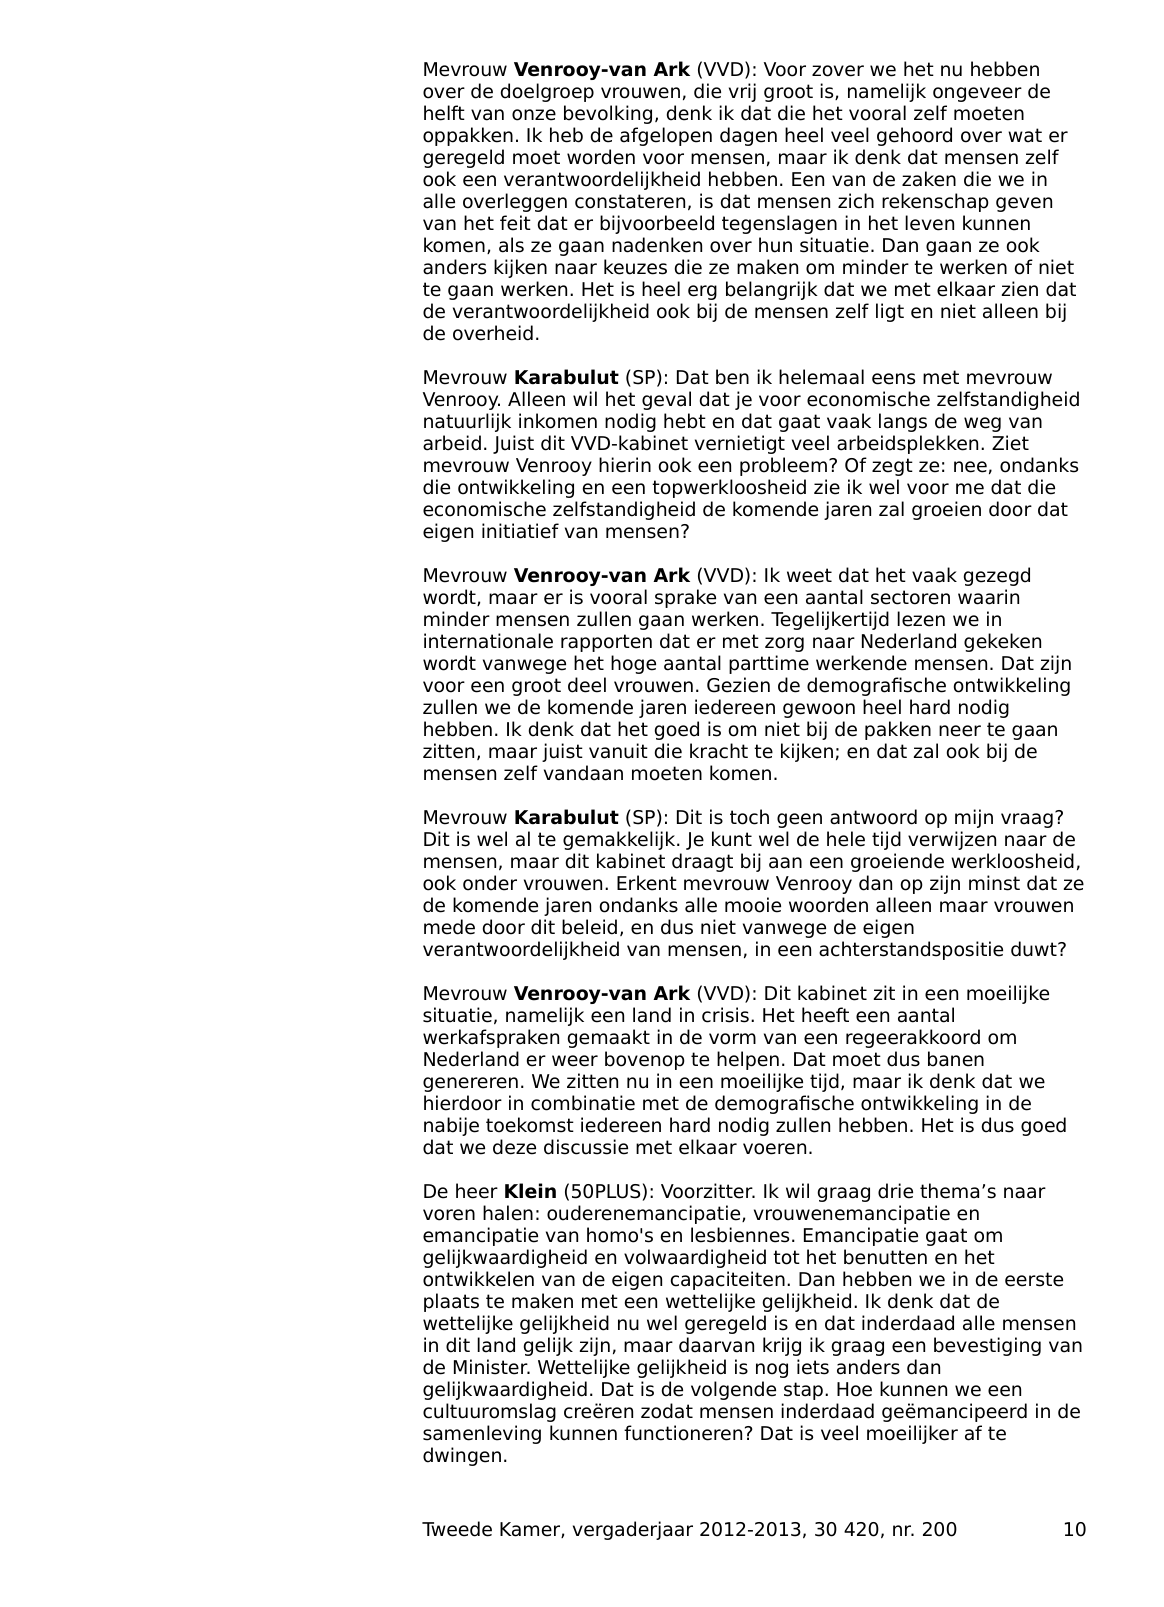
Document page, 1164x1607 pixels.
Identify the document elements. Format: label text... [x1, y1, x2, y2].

text Mevrouw Karabulut (SP): Dit is toch geen antwoord op mijn vraag? Dit is wel al te gemakkelijk. Je kunt wel de hele tijd verwijzen naar de mensen, maar dit kabinet draagt bij aan een groeiende werkloosheid, ook onder vrouwen. Erkent mevrouw Venrooy dan op zijn minst dat ze de komende jaren ondanks alle mooie woorden alleen maar vrouwen mede door dit beleid, en dus niet vanwege de eigen verantwoordelijkheid van mensen, in een achterstandspositie duwt? [422, 807, 1087, 961]
text Mevrouw Venrooy-van Ark (VVD): Voor zover we het nu hebben over de doelgroep vrouwen, die vrij groot is, namelijk ongeveer de helft van onze bevolking, denk ik dat die het vooral zelf moeten oppakken. Ik heb de afgelopen dagen heel veel gehoord over wat er geregeld moet worden voor mensen, maar ik denk dat mensen zelf ook een verantwoordelijkheid hebben. Een van de zaken die we in alle overleggen constateren, is dat mensen zich rekenschap geven van het feit dat er bijvoorbeeld tegenslagen in het leven kunnen komen, als ze gaan nadenken over hun situatie. Dan gaan ze ook anders kijken naar keuzes die ze maken om minder te werken of niet te gaan werken. Het is heel erg belangrijk dat we met elkaar zien dat de verantwoordelijkheid ook bij de mensen zelf ligt en niet alleen bij de overheid. [422, 59, 1087, 345]
text De heer Klein (50PLUS): Voorzitter. Ik wil graag drie thema’s naar voren halen: ouderenemancipatie, vrouwenemancipatie en emancipatie van homo's en lesbiennes. Emancipatie gaat om gelijkwaardigheid en volwaardigheid tot het benutten en het ontwikkelen van de eigen capaciteiten. Dan hebben we in de eerste plaats te maken met een wettelijke gelijkheid. Ik denk dat de wettelijke gelijkheid nu wel geregeld is en dat inderdaad alle mensen in dit land gelijk zijn, maar daarvan krijg ik graag een bevestiging van de Minister. Wettelijke gelijkheid is nog iets anders dan gelijkwaardigheid. Dat is de volgende stap. Hoe kunnen we een cultuuromslag creëren zodat mensen inderdaad geëmancipeerd in de samenleving kunnen functioneren? Dat is veel moeilijker af te dwingen. [422, 1181, 1087, 1467]
text Mevrouw Karabulut (SP): Dat ben ik helemaal eens met mevrouw Venrooy. Alleen wil het geval dat je voor economische zelfstandigheid natuurlijk inkomen nodig hebt en dat gaat vaak langs de weg van arbeid. Juist dit VVD-kabinet vernietigt veel arbeidsplekken. Ziet mevrouw Venrooy hierin ook een probleem? Of zegt ze: nee, ondanks die ontwikkeling en een topwerkloosheid zie ik wel voor me dat die economische zelfstandigheid de komende jaren zal groeien door dat eigen initiatief van mensen? [422, 367, 1087, 543]
text Mevrouw Venrooy-van Ark (VVD): Ik weet dat het vaak gezegd wordt, maar er is vooral sprake van een aantal sectoren waarin minder mensen zullen gaan werken. Tegelijkertijd lezen we in internationale rapporten dat er met zorg naar Nederland gekeken wordt vanwege het hoge aantal parttime werkende mensen. Dat zijn voor een groot deel vrouwen. Gezien de demografische ontwikkeling zullen we de komende jaren iedereen gewoon heel hard nodig hebben. Ik denk dat het goed is om niet bij de pakken neer te gaan zitten, maar juist vanuit die kracht te kijken; en dat zal ook bij de mensen zelf vandaan moeten komen. [422, 565, 1087, 785]
text Mevrouw Venrooy-van Ark (VVD): Dit kabinet zit in een moeilijke situatie, namelijk een land in crisis. Het heeft een aantal werkafspraken gemaakt in de vorm van een regeerakkoord om Nederland er weer bovenop te helpen. Dat moet dus banen genereren. We zitten nu in een moeilijke tijd, maar ik denk dat we hierdoor in combinatie met de demografische ontwikkeling in de nabije toekomst iedereen hard nodig zullen hebben. Het is dus goed dat we deze discussie met elkaar voeren. [422, 983, 1087, 1159]
